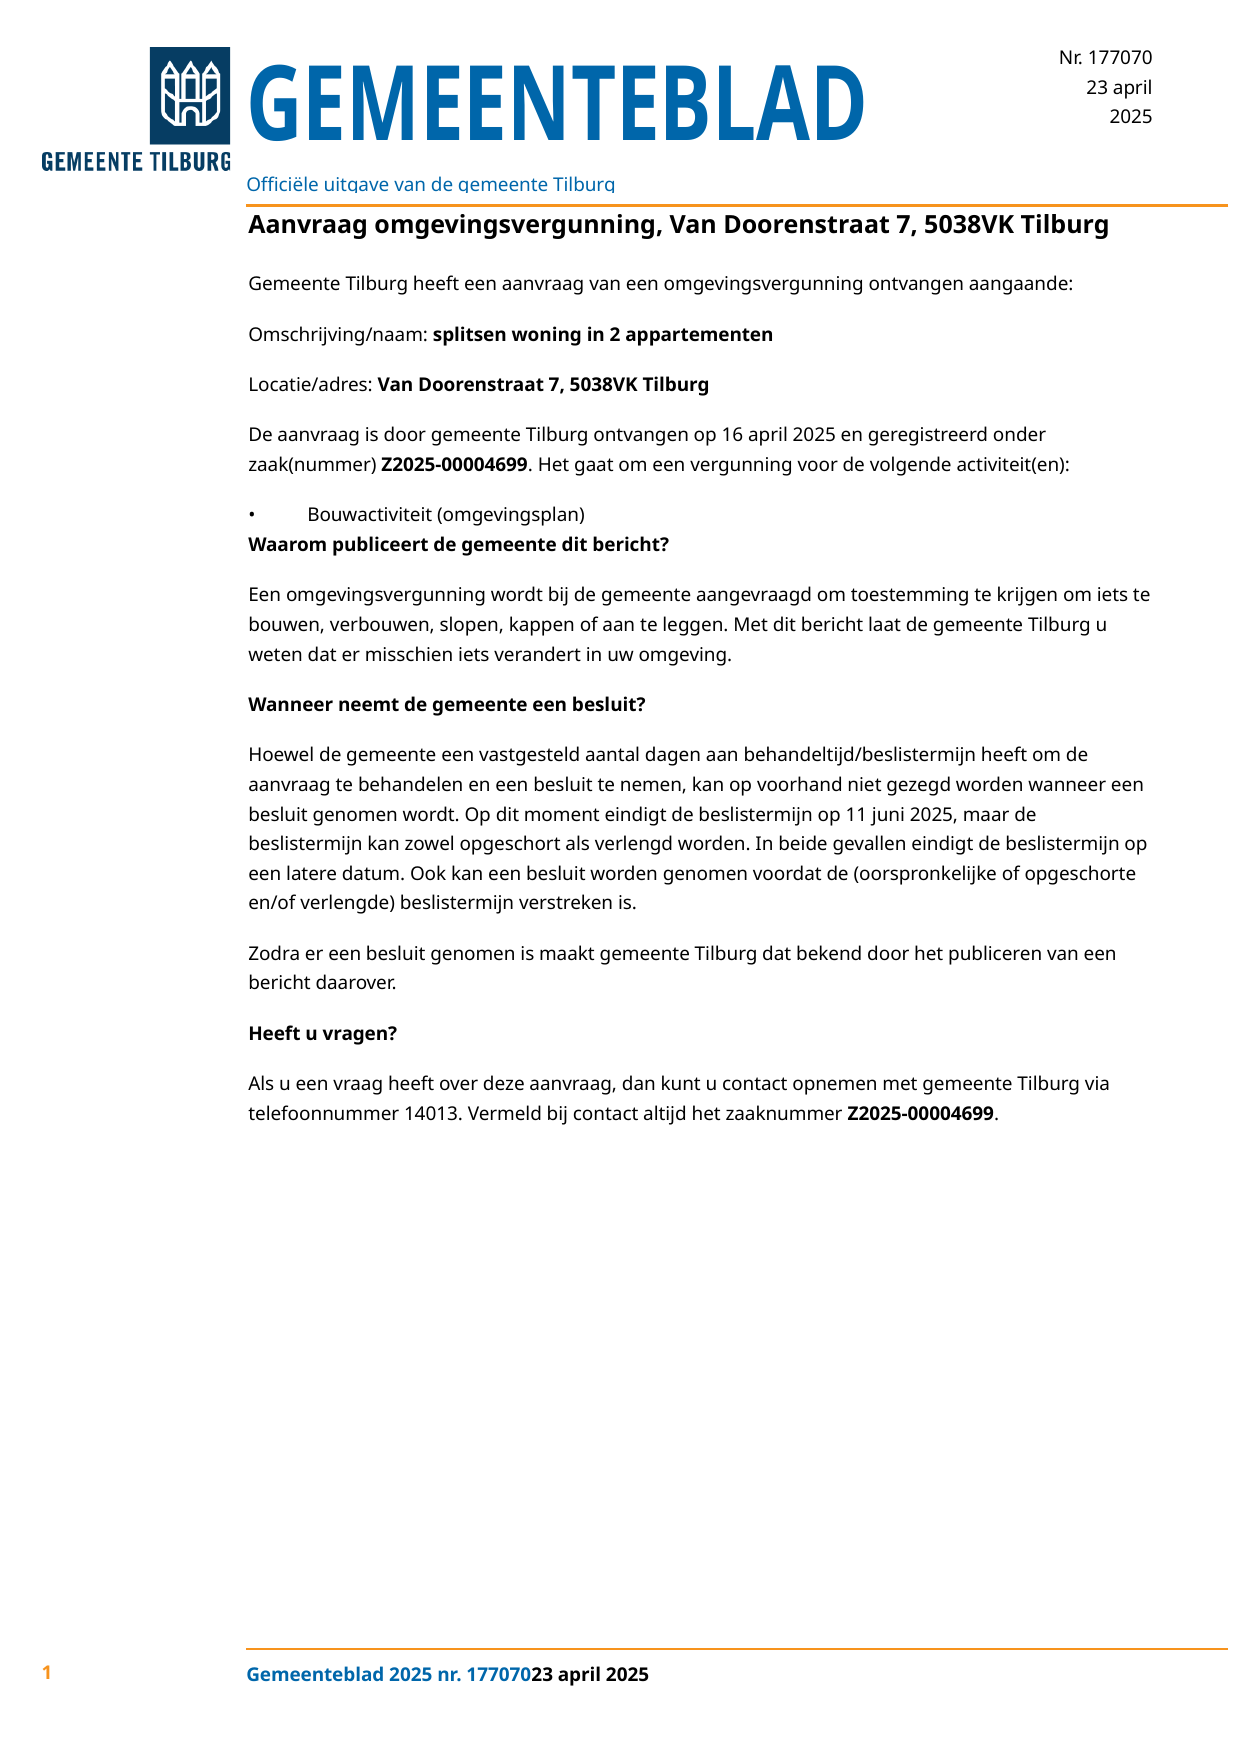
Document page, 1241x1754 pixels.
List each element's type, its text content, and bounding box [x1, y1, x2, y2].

picture [41, 47, 231, 172]
text Hoewel de gemeente een vastgesteld aantal dagen aan behandeltijd/beslistermijn heeft om de aanvraag te behandelen en een besluit te nemen, kan op voorhand niet gezegd worden wanneer een besluit genomen wordt. Op dit moment eindigt de beslistermijn op 11 juni 2025, maar de beslistermijn kan zowel opgeschort als verlengd worden. In beide gevallen eindigt de beslistermijn op een latere datum. Ook kan een besluit worden genomen voordat de (oorspronkelijke of opgeschorte en/of verlengde) beslistermijn verstreken is. [248, 742, 1152, 915]
text Locatie/adres: Van Doorenstraat 7, 5038VK Tilburg [248, 371, 1152, 397]
text De aanvraag is door gemeente Tilburg ontvangen op 16 april 2025 en geregistreerd onder zaak(nummer) Z2025-00004699. Het gaat om een vergunning voor de volgende activiteit(en): [248, 422, 1152, 477]
text Heeft u vragen? [248, 1020, 1152, 1046]
list Bouwactiviteit (omgevingsplan) [248, 502, 1152, 527]
text Aanvraag omgevingsvergunning, Van Doorenstraat 7, 5038VK Tilburg [248, 207, 1152, 241]
text Omschrijving/naam: splitsen woning in 2 appartementen [248, 321, 1152, 346]
text Waarom publiceert de gemeente dit bericht? [248, 531, 1152, 557]
text Zodra er een besluit genomen is maakt gemeente Tilburg dat bekend door het publiceren van een bericht daarover. [248, 940, 1152, 995]
text Wanneer neemt de gemeente een besluit? [248, 691, 1152, 717]
text Als u een vraag heeft over deze aanvraag, dan kunt u contact opnemen met gemeente Tilburg via telefoonnummer 14013. Vermeld bij contact altijd het zaaknummer Z2025-00004699. [248, 1070, 1152, 1126]
text Een omgevingsvergunning wordt bij de gemeente aangevraagd om toestemming te krijgen om iets te bouwen, verbouwen, slopen, kappen of aan te leggen. Met dit bericht laat de gemeente Tilburg u weten dat er misschien iets verandert in uw omgeving. [248, 582, 1152, 666]
text Gemeente Tilburg heeft een aanvraag van een omgevingsvergunning ontvangen aangaande: [248, 270, 1152, 296]
